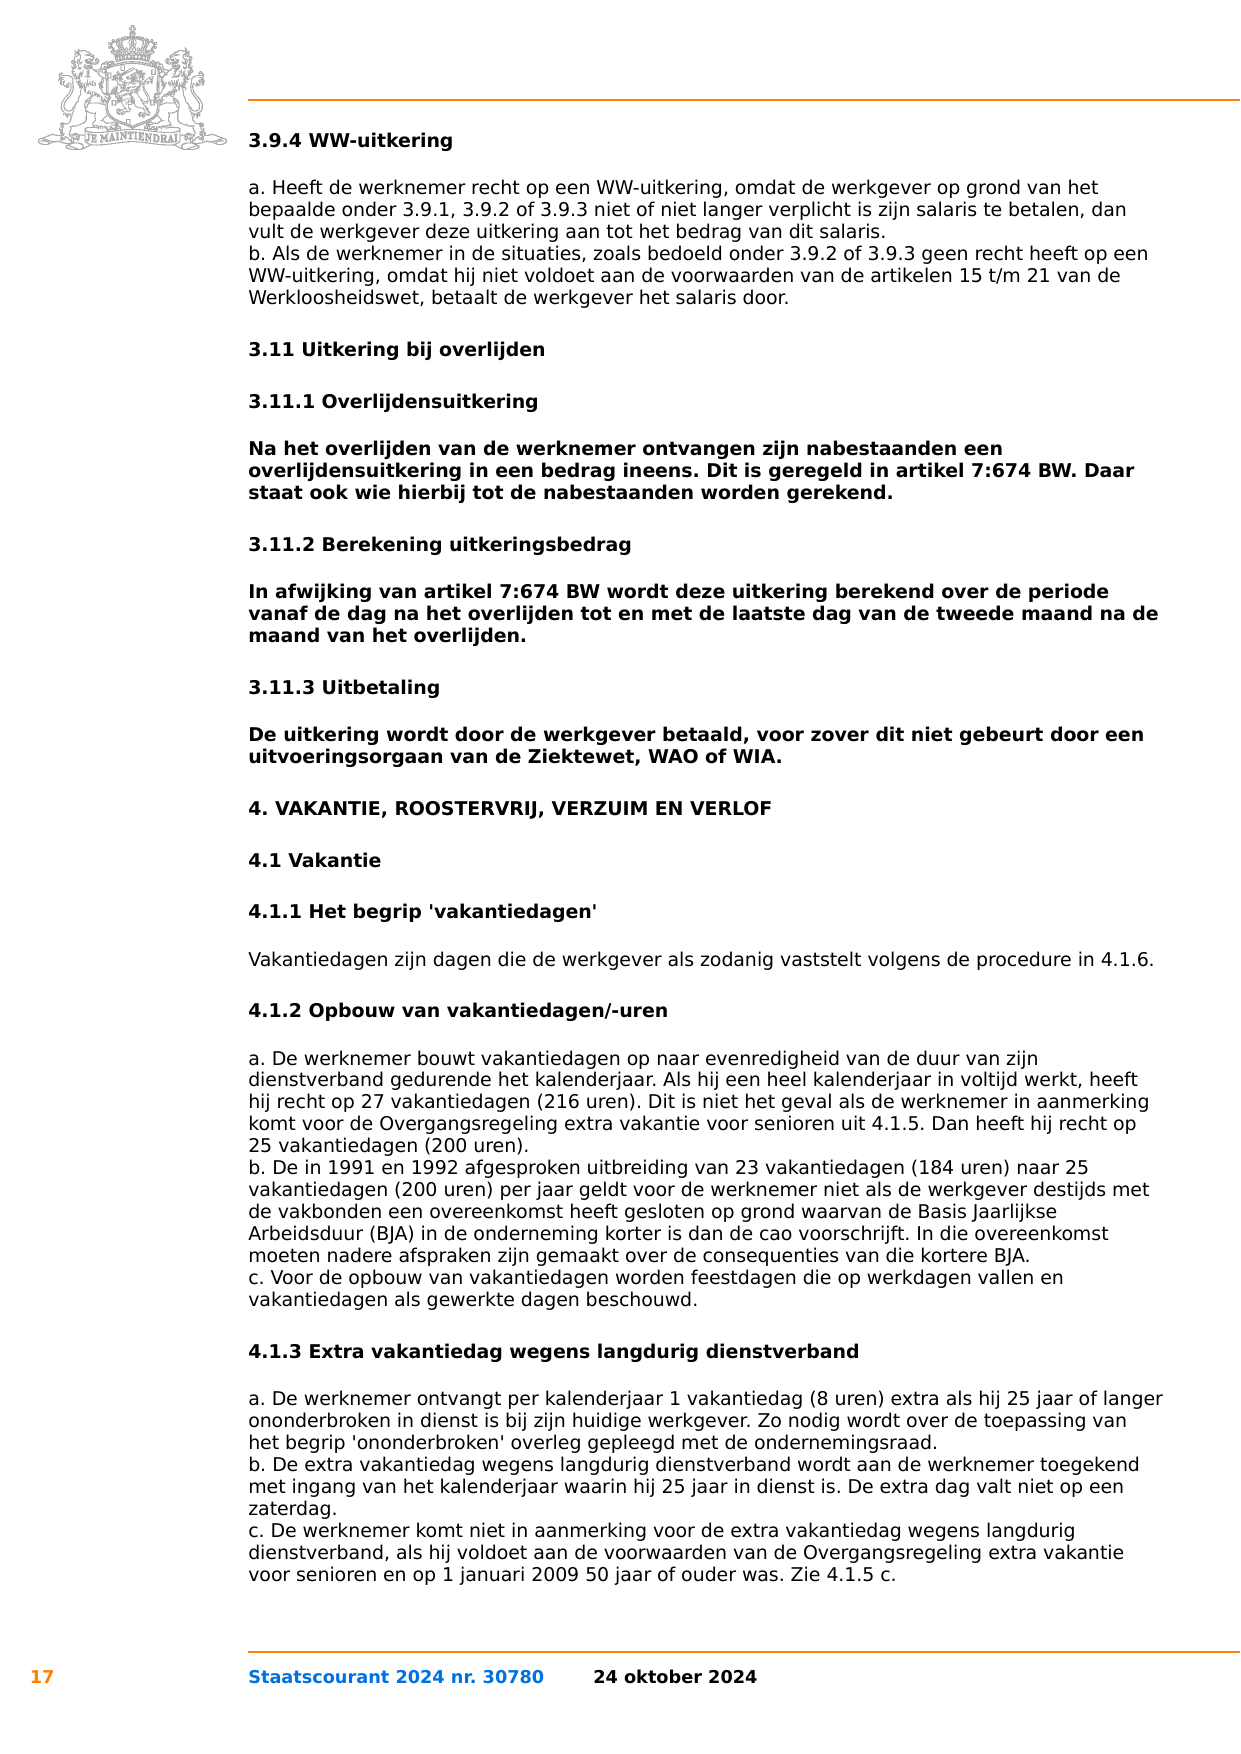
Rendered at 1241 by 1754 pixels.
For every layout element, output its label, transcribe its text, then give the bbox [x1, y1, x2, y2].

text b. De in 1991 en 1992 afgesproken uitbreiding van 23 vakantiedagen (184 uren) naar 25 vakantiedagen (200 uren) per jaar geldt voor de werknemer niet als de werkgever destijds met de vakbonden een overeenkomst heeft gesloten op grond waarvan de Basis Jaarlijkse Arbeidsduur (BJA) in de onderneming korter is dan de cao voorschrijft. In die overeenkomst moeten nadere afspraken zijn gemaakt over de consequenties van die kortere BJA. [248, 1157, 1163, 1267]
subtitle 3.9.4 WW-uitkering [248, 130, 1163, 152]
text a. De werknemer ontvangt per kalenderjaar 1 vakantiedag (8 uren) extra als hij 25 jaar of langer ononderbroken in dienst is bij zijn huidige werkgever. Zo nodig wordt over de toepassing van het begrip 'ononderbroken' overleg gepleegd met de ondernemingsraad. [248, 1388, 1163, 1454]
subtitle 4.1.2 Opbouw van vakantiedagen/-uren [248, 1000, 1163, 1022]
text De uitkering wordt door de werkgever betaald, voor zover dit niet gebeurt door een uitvoeringsorgaan van de Ziektewet, WAO of WIA. [248, 723, 1163, 767]
text Vakantiedagen zijn dagen die de werkgever als zodanig vaststelt volgens de procedure in 4.1.6. [248, 948, 1163, 970]
subtitle 3.11.2 Berekening uitkeringsbedrag [248, 534, 1163, 556]
subtitle 3.11.3 Uitbetaling [248, 677, 1163, 698]
subtitle 4. VAKANTIE, ROOSTERVRIJ, VERZUIM EN VERLOF [248, 797, 1163, 819]
picture [38, 25, 227, 150]
subtitle 4.1 Vakantie [248, 849, 1163, 871]
subtitle 4.1.3 Extra vakantiedag wegens langdurig dienstverband [248, 1341, 1163, 1363]
text In afwijking van artikel 7:674 BW wordt deze uitkering berekend over de periode vanaf de dag na het overlijden tot en met de laatste dag van de tweede maand na de maand van het overlijden. [248, 581, 1163, 647]
subtitle 4.1.1 Het begrip 'vakantiedagen' [248, 901, 1163, 923]
text b. De extra vakantiedag wegens langdurig dienstverband wordt aan de werknemer toegekend met ingang van het kalenderjaar waarin hij 25 jaar in dienst is. De extra dag valt niet op een zaterdag. [248, 1454, 1163, 1520]
subtitle 3.11.1 Overlijdensuitkering [248, 391, 1163, 413]
text a. De werknemer bouwt vakantiedagen op naar evenredigheid van de duur van zijn dienstverband gedurende het kalenderjaar. Als hij een heel kalenderjaar in voltijd werkt, heeft hij recht op 27 vakantiedagen (216 uren). Dit is niet het geval als de werknemer in aanmerking komt voor de Overgangsregeling extra vakantie voor senioren uit 4.1.5. Dan heeft hij recht op 25 vakantiedagen (200 uren). [248, 1047, 1163, 1157]
text c. Voor de opbouw van vakantiedagen worden feestdagen die op werkdagen vallen en vakantiedagen als gewerkte dagen beschouwd. [248, 1267, 1163, 1311]
subtitle 3.11 Uitkering bij overlijden [248, 339, 1163, 361]
text Na het overlijden van de werknemer ontvangen zijn nabestaanden een overlijdensuitkering in een bedrag ineens. Dit is geregeld in artikel 7:674 BW. Daar staat ook wie hierbij tot de nabestaanden worden gerekend. [248, 438, 1163, 504]
text c. De werknemer komt niet in aanmerking voor de extra vakantiedag wegens langdurig dienstverband, als hij voldoet aan de voorwaarden van de Overgangsregeling extra vakantie voor senioren en op 1 januari 2009 50 jaar of ouder was. Zie 4.1.5 c. [248, 1520, 1163, 1586]
text a. Heeft de werknemer recht op een WW-uitkering, omdat de werkgever op grond van het bepaalde onder 3.9.1, 3.9.2 of 3.9.3 niet of niet langer verplicht is zijn salaris te betalen, dan vult de werkgever deze uitkering aan tot het bedrag van dit salaris. [248, 177, 1163, 243]
text b. Als de werknemer in de situaties, zoals bedoeld onder 3.9.2 of 3.9.3 geen recht heeft op een WW-uitkering, omdat hij niet voldoet aan de voorwaarden van de artikelen 15 t/m 21 van de Werkloosheidswet, betaalt de werkgever het salaris door. [248, 243, 1163, 309]
